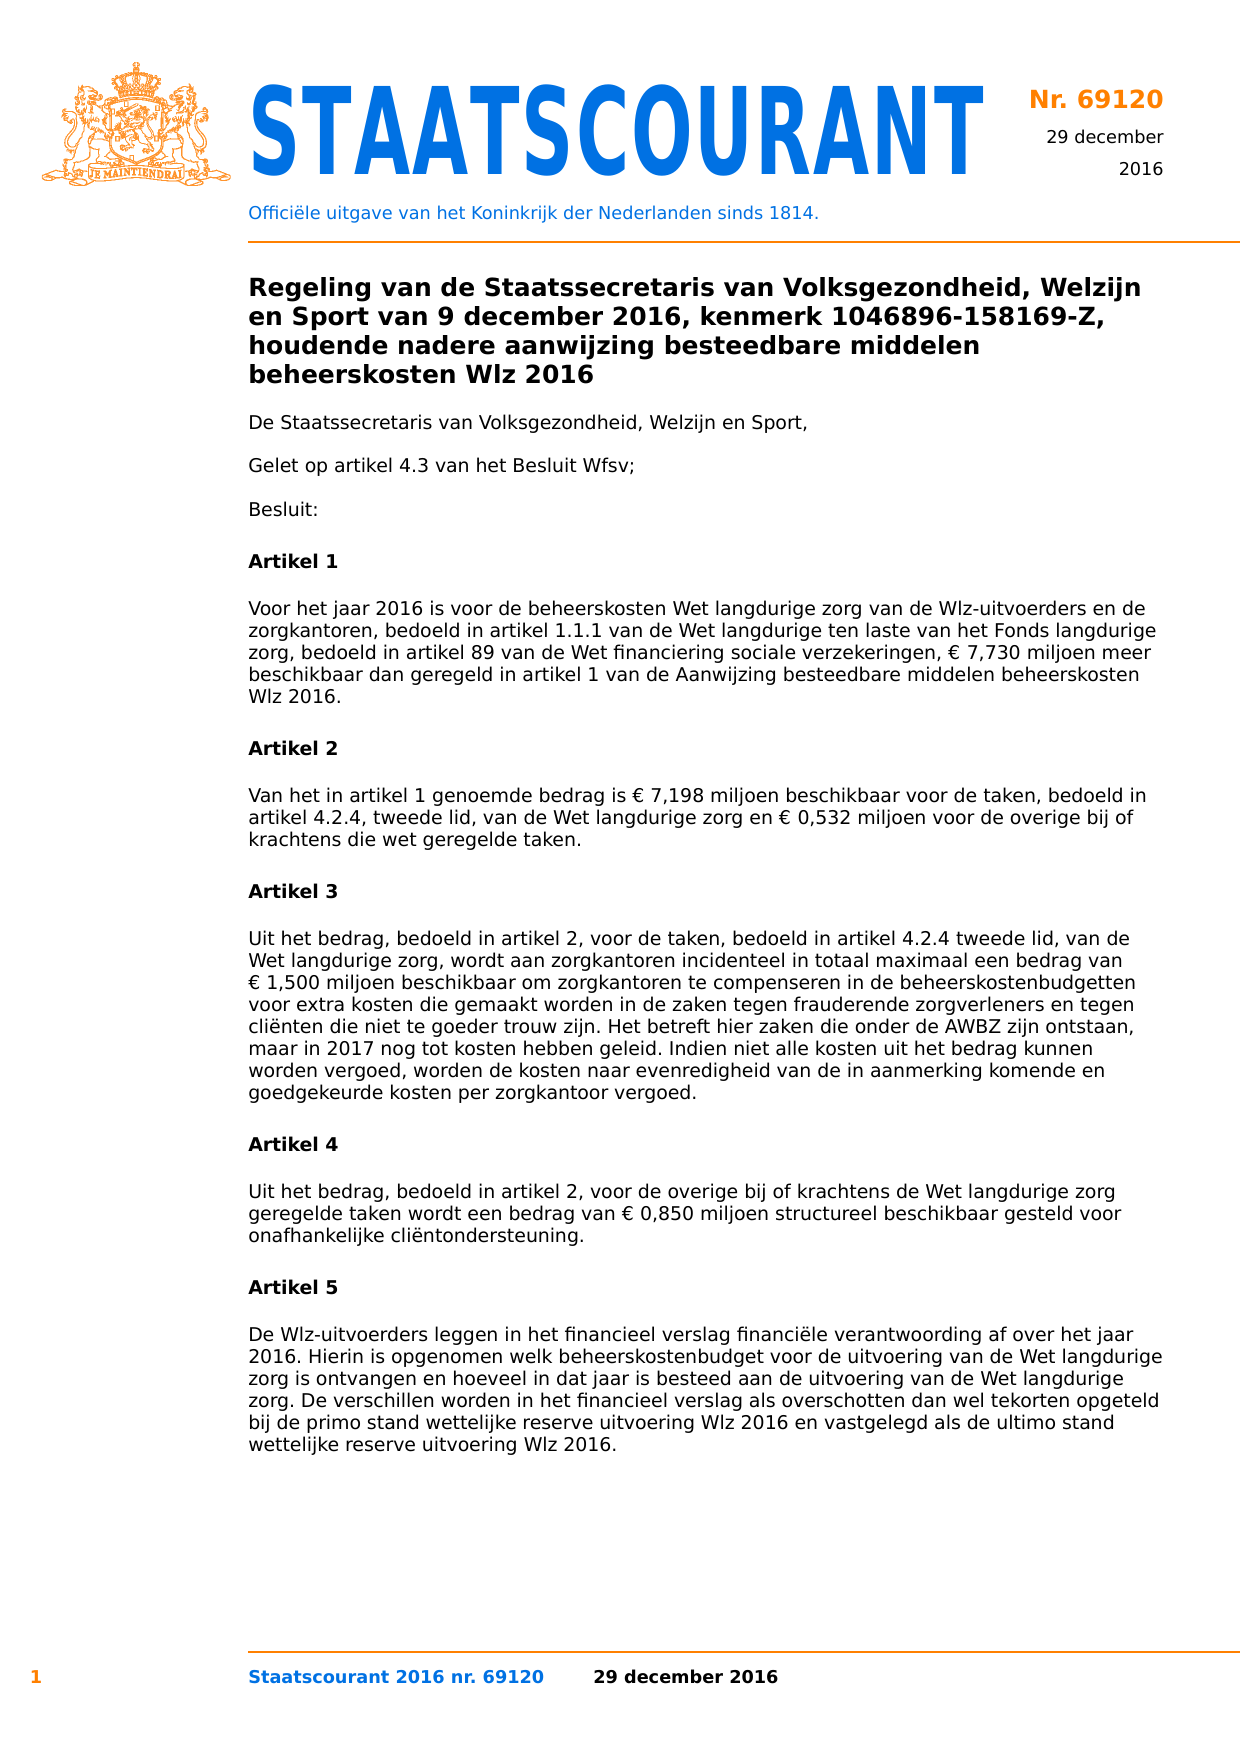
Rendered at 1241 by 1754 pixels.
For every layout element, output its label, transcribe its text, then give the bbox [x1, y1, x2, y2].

subtitle Artikel 3 [248, 881, 1163, 903]
subtitle Regeling van de Staatssecretaris van Volksgezondheid, Welzijn en Sport van 9 december 2016, kenmerk 1046896-158169-Z, houdende nadere aanwijzing besteedbare middelen beheerskosten Wlz 2016 [248, 273, 1163, 390]
table_header Nr. 69120 [998, 62, 1240, 121]
subtitle Artikel 5 [248, 1277, 1163, 1299]
table_cell 2016 [998, 153, 1240, 203]
text Uit het bedrag, bedoeld in artikel 2, voor de taken, bedoeld in artikel 4.2.4 tweede lid, van de Wet langdurige zorg, wordt aan zorgkantoren incidenteel in totaal maximaal een bedrag van € 1,500 miljoen beschikbaar om zorgkantoren te compenseren in de beheerskostenbudgetten voor extra kosten die gemaakt worden in de zaken tegen frauderende zorgverleners en tegen cliënten die niet te goeder trouw zijn. Het betreft hier zaken die onder de AWBZ zijn ontstaan, maar in 2017 nog tot kosten hebben geleid. Indien niet alle kosten uit het bedrag kunnen worden vergoed, worden de kosten naar evenredigheid van de in aanmerking komende en goedgekeurde kosten per zorgkantoor vergoed. [248, 928, 1163, 1104]
text Besluit: [248, 499, 1163, 521]
text Gelet op artikel 4.3 van het Besluit Wfsv; [248, 455, 1163, 477]
text De Staatssecretaris van Volksgezondheid, Welzijn en Sport, [248, 412, 1163, 433]
text Van het in artikel 1 genoemde bedrag is € 7,198 miljoen beschikbaar voor de taken, bedoeld in artikel 4.2.4, tweede lid, van de Wet langdurige zorg en € 0,532 miljoen voor de overige bij of krachtens die wet geregelde taken. [248, 785, 1163, 851]
table_header [25, 62, 248, 241]
table_cell Officiële uitgave van het Koninkrijk der Nederlanden sinds 1814. [248, 203, 1240, 241]
table_cell 29 december [998, 121, 1240, 153]
text Voor het jaar 2016 is voor de beheerskosten Wet langdurige zorg van de Wlz-uitvoerders en de zorgkantoren, bedoeld in artikel 1.1.1 van de Wet langdurige ten laste van het Fonds langdurige zorg, bedoeld in artikel 89 van de Wet financiering sociale verzekeringen, € 7,730 miljoen meer beschikbaar dan geregeld in artikel 1 van de Aanwijzing besteedbare middelen beheerskosten Wlz 2016. [248, 598, 1163, 708]
table_header STAATSCOURANT [248, 62, 998, 203]
subtitle Artikel 1 [248, 551, 1163, 573]
subtitle Artikel 4 [248, 1134, 1163, 1156]
picture [41, 62, 231, 186]
text Uit het bedrag, bedoeld in artikel 2, voor de overige bij of krachtens de Wet langdurige zorg geregelde taken wordt een bedrag van € 0,850 miljoen structureel beschikbaar gesteld voor onafhankelijke cliëntondersteuning. [248, 1181, 1163, 1247]
text De Wlz-uitvoerders leggen in het financieel verslag financiële verantwoording af over het jaar 2016. Hierin is opgenomen welk beheerskostenbudget voor de uitvoering van de Wet langdurige zorg is ontvangen en hoeveel in dat jaar is besteed aan de uitvoering van de Wet langdurige zorg. De verschillen worden in het financieel verslag als overschotten dan wel tekorten opgeteld bij de primo stand wettelijke reserve uitvoering Wlz 2016 en vastgelegd als de ultimo stand wettelijke reserve uitvoering Wlz 2016. [248, 1324, 1163, 1456]
subtitle Artikel 2 [248, 738, 1163, 760]
